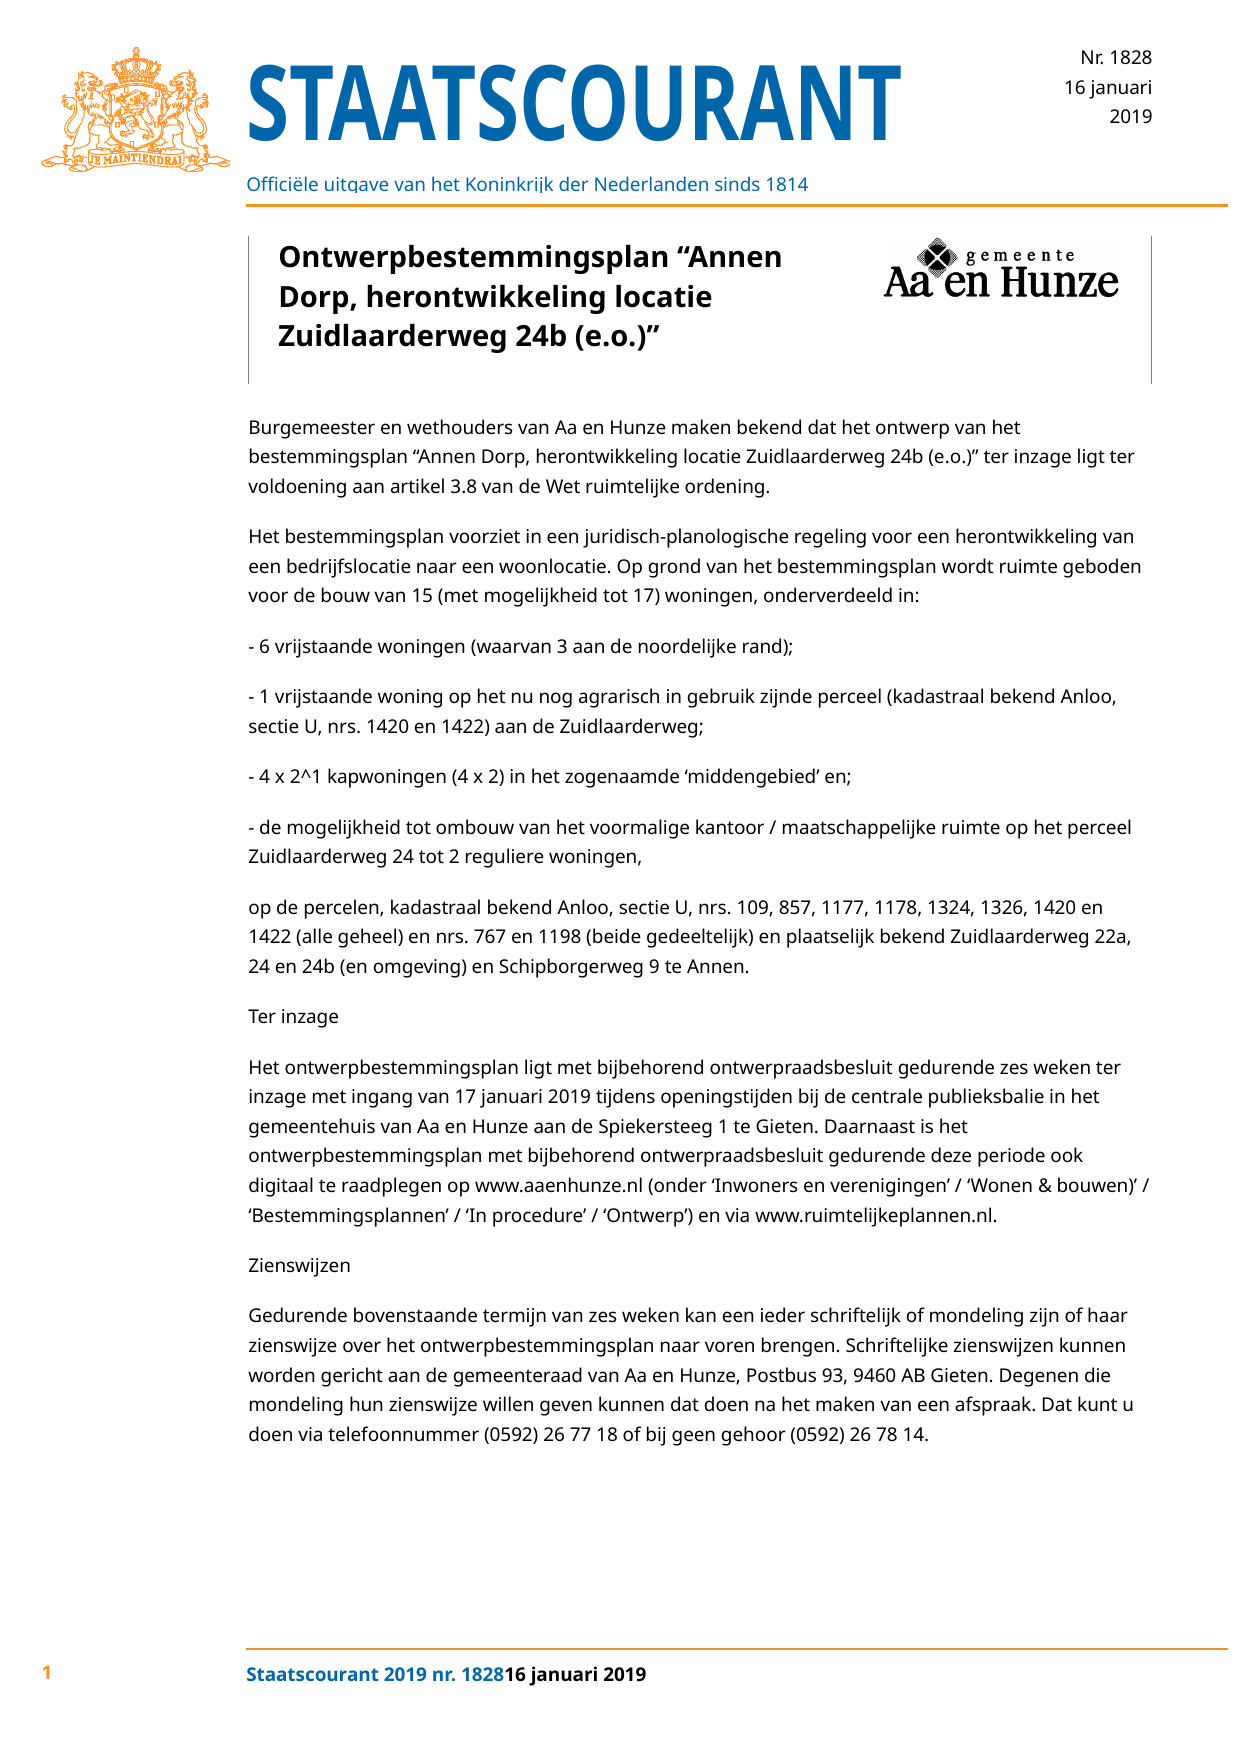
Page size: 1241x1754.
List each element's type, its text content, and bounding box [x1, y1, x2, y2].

text - 6 vrijstaande woningen (waarvan 3 aan de noordelijke rand); [248, 633, 1152, 659]
text - de mogelijkheid tot ombouw van het voormalige kantoor / maatschappelijke ruimte op het perceel Zuidlaarderweg 24 tot 2 reguliere woningen, [248, 814, 1152, 869]
text Het bestemmingsplan voorziet in een juridisch-planologische regeling voor een herontwikkeling van een bedrijfslocatie naar een woonlocatie. Op grond van het bestemmingsplan wordt ruimte geboden voor de bouw van 15 (met mogelijkheid tot 17) woningen, onderverdeeld in: [248, 523, 1152, 608]
table_header Ontwerpbestemmingsplan “Annen Dorp, herontwikkeling locatie Zuidlaarderweg 24b (e.o.)” [249, 236, 850, 384]
text - 4 x 2^1 kapwoningen (4 x 2) in het zogenaamde ‘middengebied’ en; [248, 763, 1152, 789]
text Het ontwerpbestemmingsplan ligt met bijbehorend ontwerpraadsbesluit gedurende zes weken ter inzage met ingang van 17 januari 2019 tijdens openingstijden bij de centrale publieksbalie in het gemeentehuis van Aa en Hunze aan de Spiekersteeg 1 te Gieten. Daarnaast is het ontwerpbestemmingsplan met bijbehorend ontwerpraadsbesluit gedurende deze periode ook digitaal te raadplegen op www.aaenhunze.nl (onder ‘Inwoners en verenigingen’ / ‘Wonen & bouwen)’ / ‘Bestemmingsplannen’ / ‘In procedure’ / ‘Ontwerp’) en via www.ruimtelijkeplannen.nl. [248, 1054, 1152, 1228]
text Gedurende bovenstaande termijn van zes weken kan een ieder schriftelijk of mondeling zijn of haar zienswijze over het ontwerpbestemmingsplan naar voren brengen. Schriftelijke zienswijzen kunnen worden gericht aan de gemeenteraad van Aa en Hunze, Postbus 93, 9460 AB Gieten. Degenen die mondeling hun zienswijze willen geven kunnen dat doen na het maken van een afspraak. Dat kunt u doen via telefoonnummer (0592) 26 77 18 of bij geen gehoor (0592) 26 78 14. [248, 1303, 1152, 1447]
text - 1 vrijstaande woning op het nu nog agrarisch in gebruik zijnde perceel (kadastraal bekend Anloo, sectie U, nrs. 1420 en 1422) aan de Zuidlaarderweg; [248, 683, 1152, 739]
picture [41, 47, 231, 172]
text Ter inzage [248, 1003, 1152, 1029]
text op de percelen, kadastraal bekend Anloo, sectie U, nrs. 109, 857, 1177, 1178, 1324, 1326, 1420 en 1422 (alle geheel) en nrs. 767 en 1198 (beide gedeeltelijk) en plaatselijk bekend Zuidlaarderweg 22a, 24 en 24b (en omgeving) en Schipborgerweg 9 te Annen. [248, 894, 1152, 979]
text Burgemeester en wethouders van Aa en Hunze maken bekend dat het ontwerp van het bestemmingsplan “Annen Dorp, herontwikkeling locatie Zuidlaarderweg 24b (e.o.)” ter inzage ligt ter voldoening aan artikel 3.8 van de Wet ruimtelijke ordening. [248, 414, 1152, 499]
text Zienswijzen [248, 1252, 1152, 1278]
picture [882, 236, 1119, 298]
table_header [850, 236, 1151, 384]
